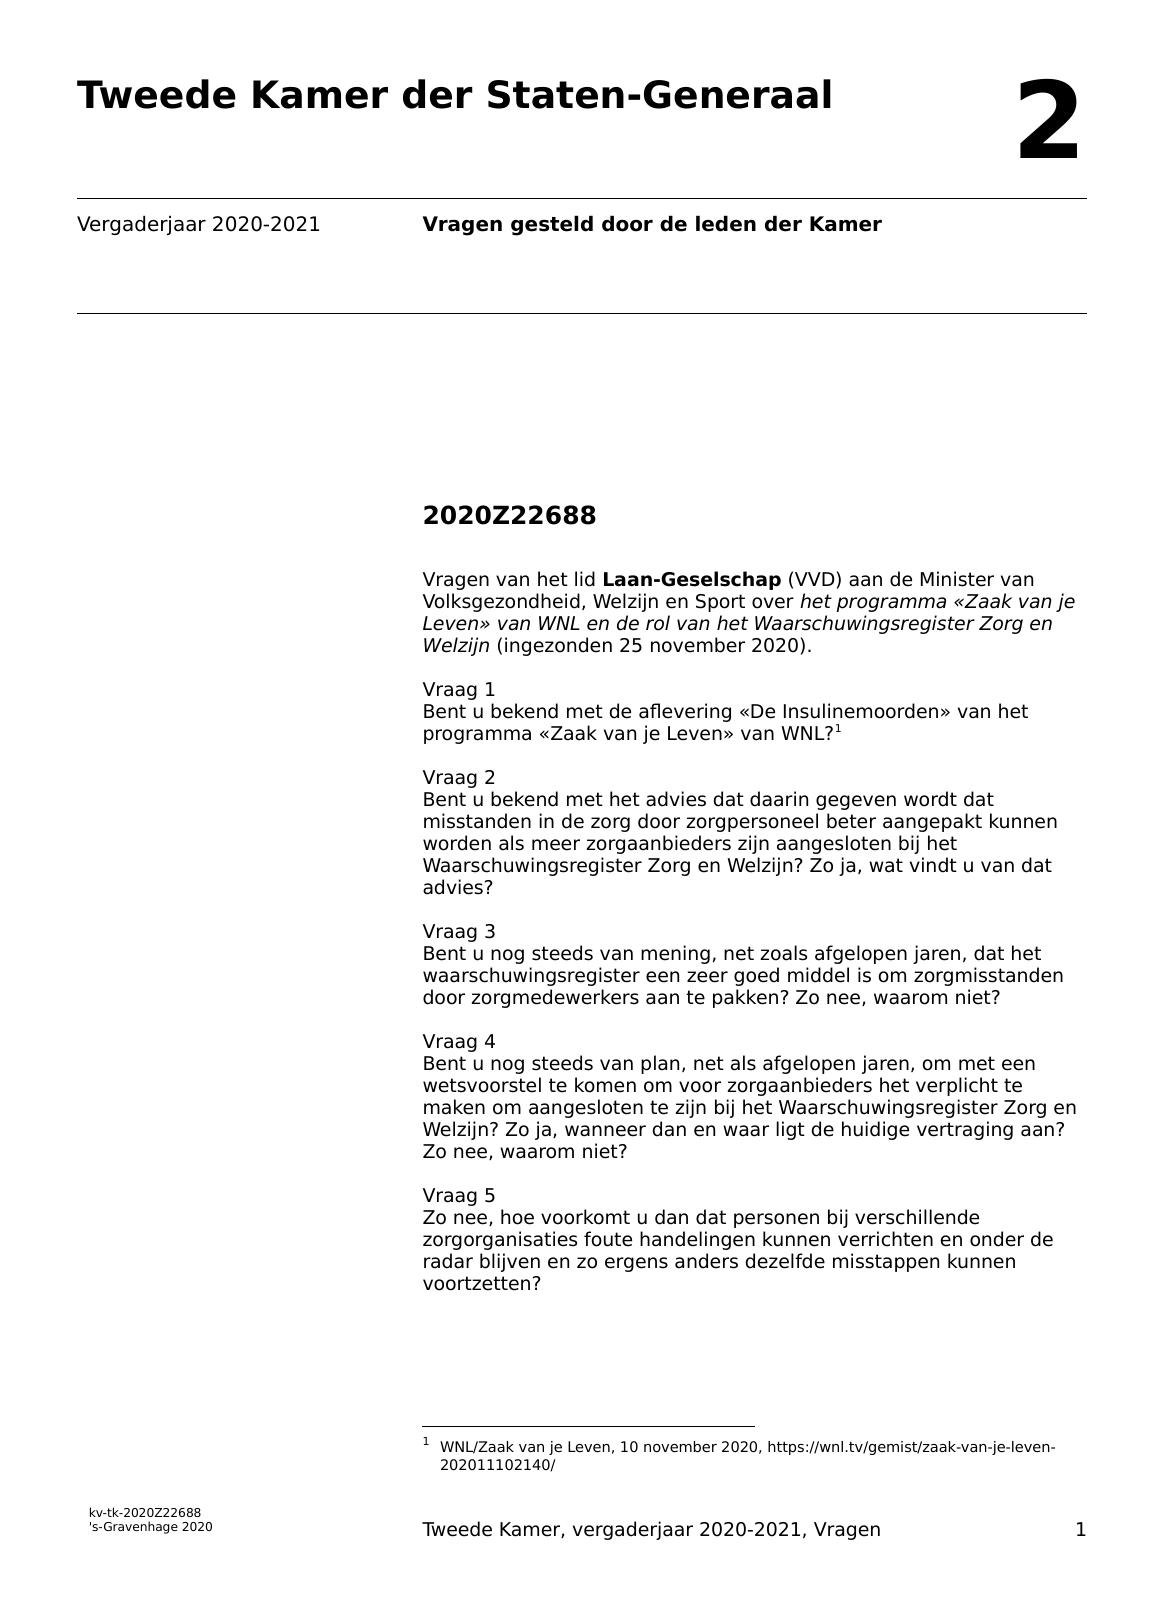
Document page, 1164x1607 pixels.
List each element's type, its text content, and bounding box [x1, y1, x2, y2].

text Bent u bekend met de aflevering «De Insulinemoorden» van het programma «Zaak van je Leven» van WNL? [422, 701, 1087, 745]
text Bent u bekend met het advies dat daarin gegeven wordt dat misstanden in de zorg door zorgpersoneel beter aangepakt kunnen worden als meer zorgaanbieders zijn aangesloten bij het Waarschuwingsregister Zorg en Welzijn? Zo ja, wat vindt u van dat advies? [422, 789, 1087, 899]
text Vraag 2 [422, 767, 1087, 789]
table_header Tweede Kamer der Staten-Generaal [77, 59, 886, 198]
table_cell Vergaderjaar 2020-2021 [77, 199, 422, 313]
text Bent u nog steeds van plan, net als afgelopen jaren, om met een wetsvoorstel te komen om voor zorgaanbieders het verplicht te maken om aangesloten te zijn bij het Waarschuwingsregister Zorg en Welzijn? Zo ja, wanneer dan en waar ligt de huidige vertraging aan? Zo nee, waarom niet? [422, 1053, 1087, 1163]
text 2020Z22688 [422, 501, 1087, 531]
text 's-Gravenhage 2020 [88, 1520, 323, 1534]
table_header 2 [886, 59, 1087, 198]
text Zo nee, hoe voorkomt u dan dat personen bij verschillende zorgorganisaties foute handelingen kunnen verrichten en onder de radar blijven en zo ergens anders dezelfde misstappen kunnen voortzetten? [422, 1207, 1087, 1295]
text Vraag 4 [422, 1031, 1087, 1053]
text Vragen van het lid Laan-Geselschap (VVD) aan de Minister van Volksgezondheid, Welzijn en Sport over het programma «Zaak van je Leven» van WNL en de rol van het Waarschuwingsregister Zorg en Welzijn (ingezonden 25 november 2020). [422, 569, 1087, 657]
text Vraag 1 [422, 679, 1087, 701]
text Vraag 3 [422, 921, 1087, 943]
text Bent u nog steeds van mening, net zoals afgelopen jaren, dat het waarschuwingsregister een zeer goed middel is om zorgmisstanden door zorgmedewerkers aan te pakken? Zo nee, waarom niet? [422, 943, 1087, 1009]
table_cell Vragen gesteld door de leden der Kamer [422, 199, 1087, 313]
text kv-tk-2020Z22688 [88, 1506, 323, 1520]
text Vraag 5 [422, 1185, 1087, 1207]
text WNL/Zaak van je Leven, 10 november 2020, https://wnl.tv/gemist/zaak-van-je-leven-202011102140/ [422, 1435, 1087, 1474]
